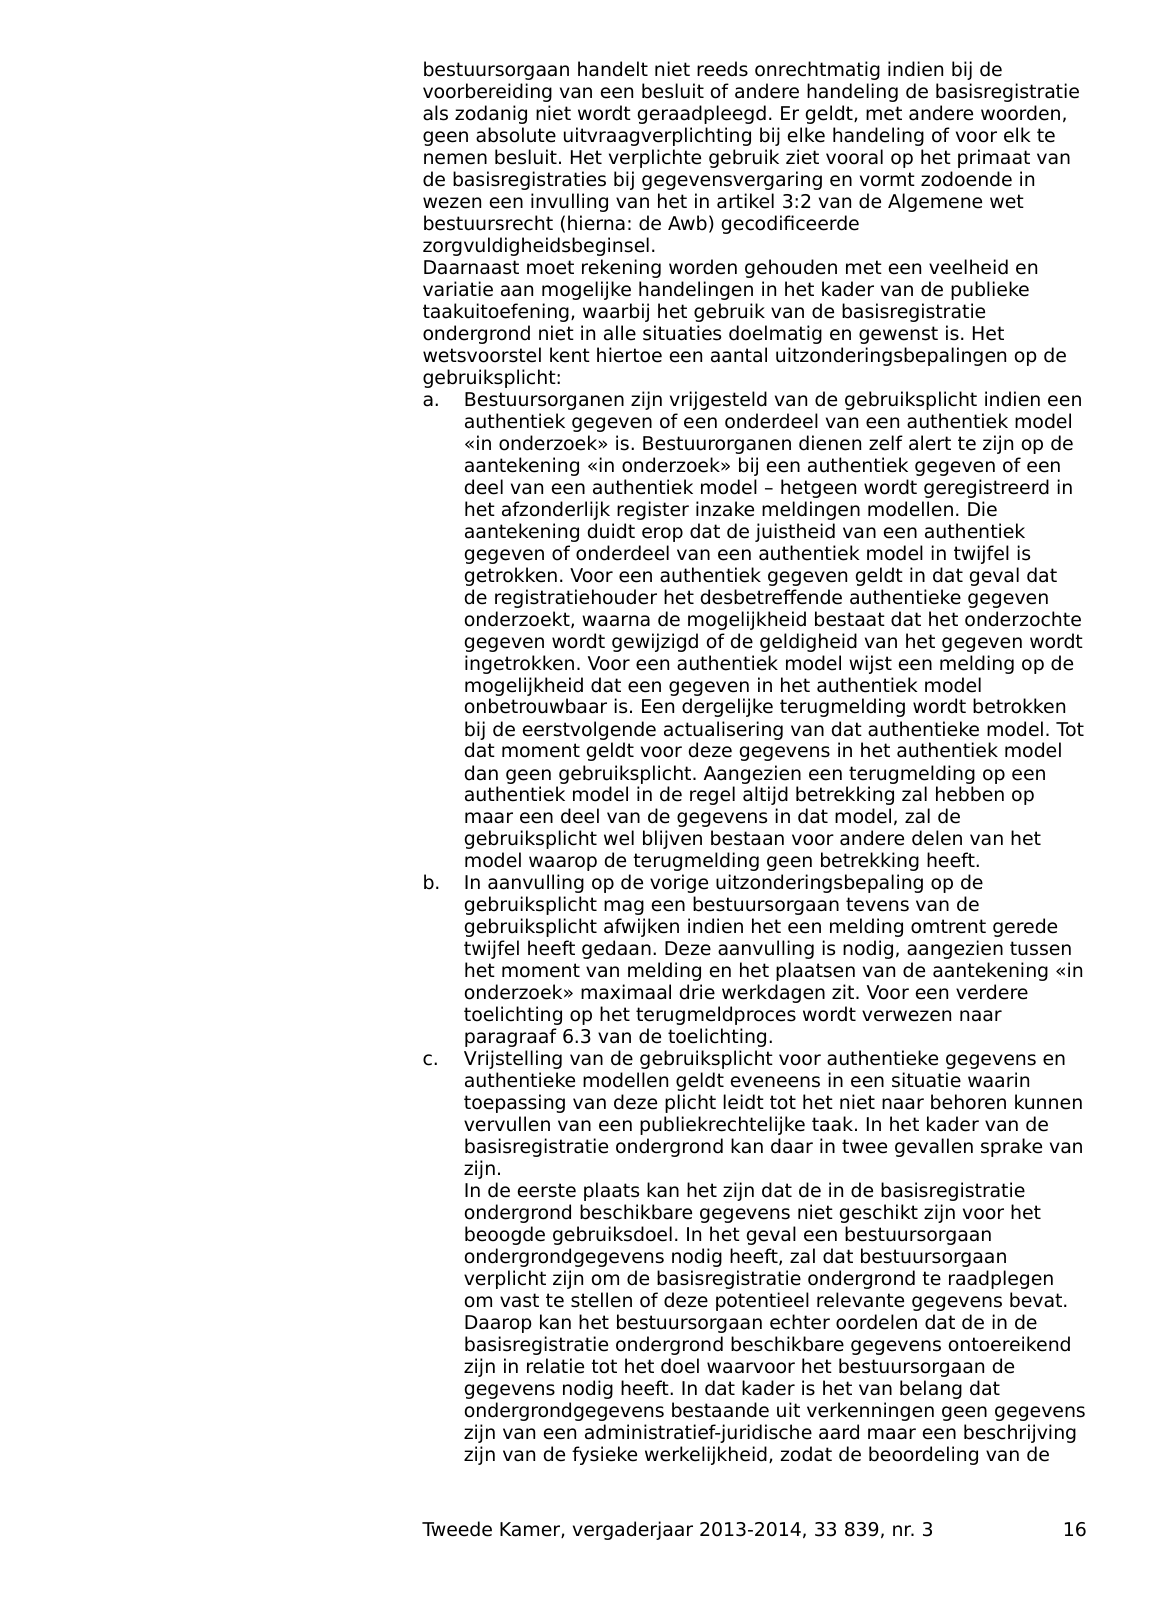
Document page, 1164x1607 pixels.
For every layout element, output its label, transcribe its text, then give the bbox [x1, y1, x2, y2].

text In de eerste plaats kan het zijn dat de in de basisregistratie ondergrond beschikbare gegevens niet geschikt zijn voor het beoogde gebruiksdoel. In het geval een bestuursorgaan ondergrondgegevens nodig heeft, zal dat bestuursorgaan verplicht zijn om de basisregistratie ondergrond te raadplegen om vast te stellen of deze potentieel relevante gegevens bevat. Daarop kan het bestuursorgaan echter oordelen dat de in de basisregistratie ondergrond beschikbare gegevens ontoereikend zijn in relatie tot het doel waarvoor het bestuursorgaan de gegevens nodig heeft. In dat kader is het van belang dat ondergrondgegevens bestaande uit verkenningen geen gegevens zijn van een administratief-juridische aard maar een beschrijving zijn van de fysieke werkelijkheid, zodat de beoordeling van de [464, 1180, 1087, 1466]
text bestuursorgaan handelt niet reeds onrechtmatig indien bij de voorbereiding van een besluit of andere handeling de basisregistratie als zodanig niet wordt geraadpleegd. Er geldt, met andere woorden, geen absolute uitvraagverplichting bij elke handeling of voor elk te nemen besluit. Het verplichte gebruik ziet vooral op het primaat van de basisregistraties bij gegevensvergaring en vormt zodoende in wezen een invulling van het in artikel 3:2 van de Algemene wet bestuursrecht (hierna: de Awb) gecodificeerde zorgvuldigheidsbeginsel. [422, 59, 1087, 257]
text c. Vrijstelling van de gebruiksplicht voor authentieke gegevens en authentieke modellen geldt eveneens in een situatie waarin toepassing van deze plicht leidt tot het niet naar behoren kunnen vervullen van een publiekrechtelijke taak. In het kader van de basisregistratie ondergrond kan daar in twee gevallen sprake van zijn. [422, 1048, 1087, 1180]
text Daarnaast moet rekening worden gehouden met een veelheid en variatie aan mogelijke handelingen in het kader van de publieke taakuitoefening, waarbij het gebruik van de basisregistratie ondergrond niet in alle situaties doelmatig en gewenst is. Het wetsvoorstel kent hiertoe een aantal uitzonderingsbepalingen op de gebruiksplicht: [422, 257, 1087, 389]
text a. Bestuursorganen zijn vrijgesteld van de gebruiksplicht indien een authentiek gegeven of een onderdeel van een authentiek model «in onderzoek» is. Bestuurorganen dienen zelf alert te zijn op de aantekening «in onderzoek» bij een authentiek gegeven of een deel van een authentiek model – hetgeen wordt geregistreerd in het afzonderlijk register inzake meldingen modellen. Die aantekening duidt erop dat de juistheid van een authentiek gegeven of onderdeel van een authentiek model in twijfel is getrokken. Voor een authentiek gegeven geldt in dat geval dat de registratiehouder het desbetreffende authentieke gegeven onderzoekt, waarna de mogelijkheid bestaat dat het onderzochte gegeven wordt gewijzigd of de geldigheid van het gegeven wordt ingetrokken. Voor een authentiek model wijst een melding op de mogelijkheid dat een gegeven in het authentiek model onbetrouwbaar is. Een dergelijke terugmelding wordt betrokken bij de eerstvolgende actualisering van dat authentieke model. Tot dat moment geldt voor deze gegevens in het authentiek model dan geen gebruiksplicht. Aangezien een terugmelding op een authentiek model in de regel altijd betrekking zal hebben op maar een deel van de gegevens in dat model, zal de gebruiksplicht wel blijven bestaan voor andere delen van het model waarop de terugmelding geen betrekking heeft. [422, 389, 1087, 872]
text b. In aanvulling op de vorige uitzonderingsbepaling op de gebruiksplicht mag een bestuursorgaan tevens van de gebruiksplicht afwijken indien het een melding omtrent gerede twijfel heeft gedaan. Deze aanvulling is nodig, aangezien tussen het moment van melding en het plaatsen van de aantekening «in onderzoek» maximaal drie werkdagen zit. Voor een verdere toelichting op het terugmeldproces wordt verwezen naar paragraaf 6.3 van de toelichting. [422, 872, 1087, 1048]
